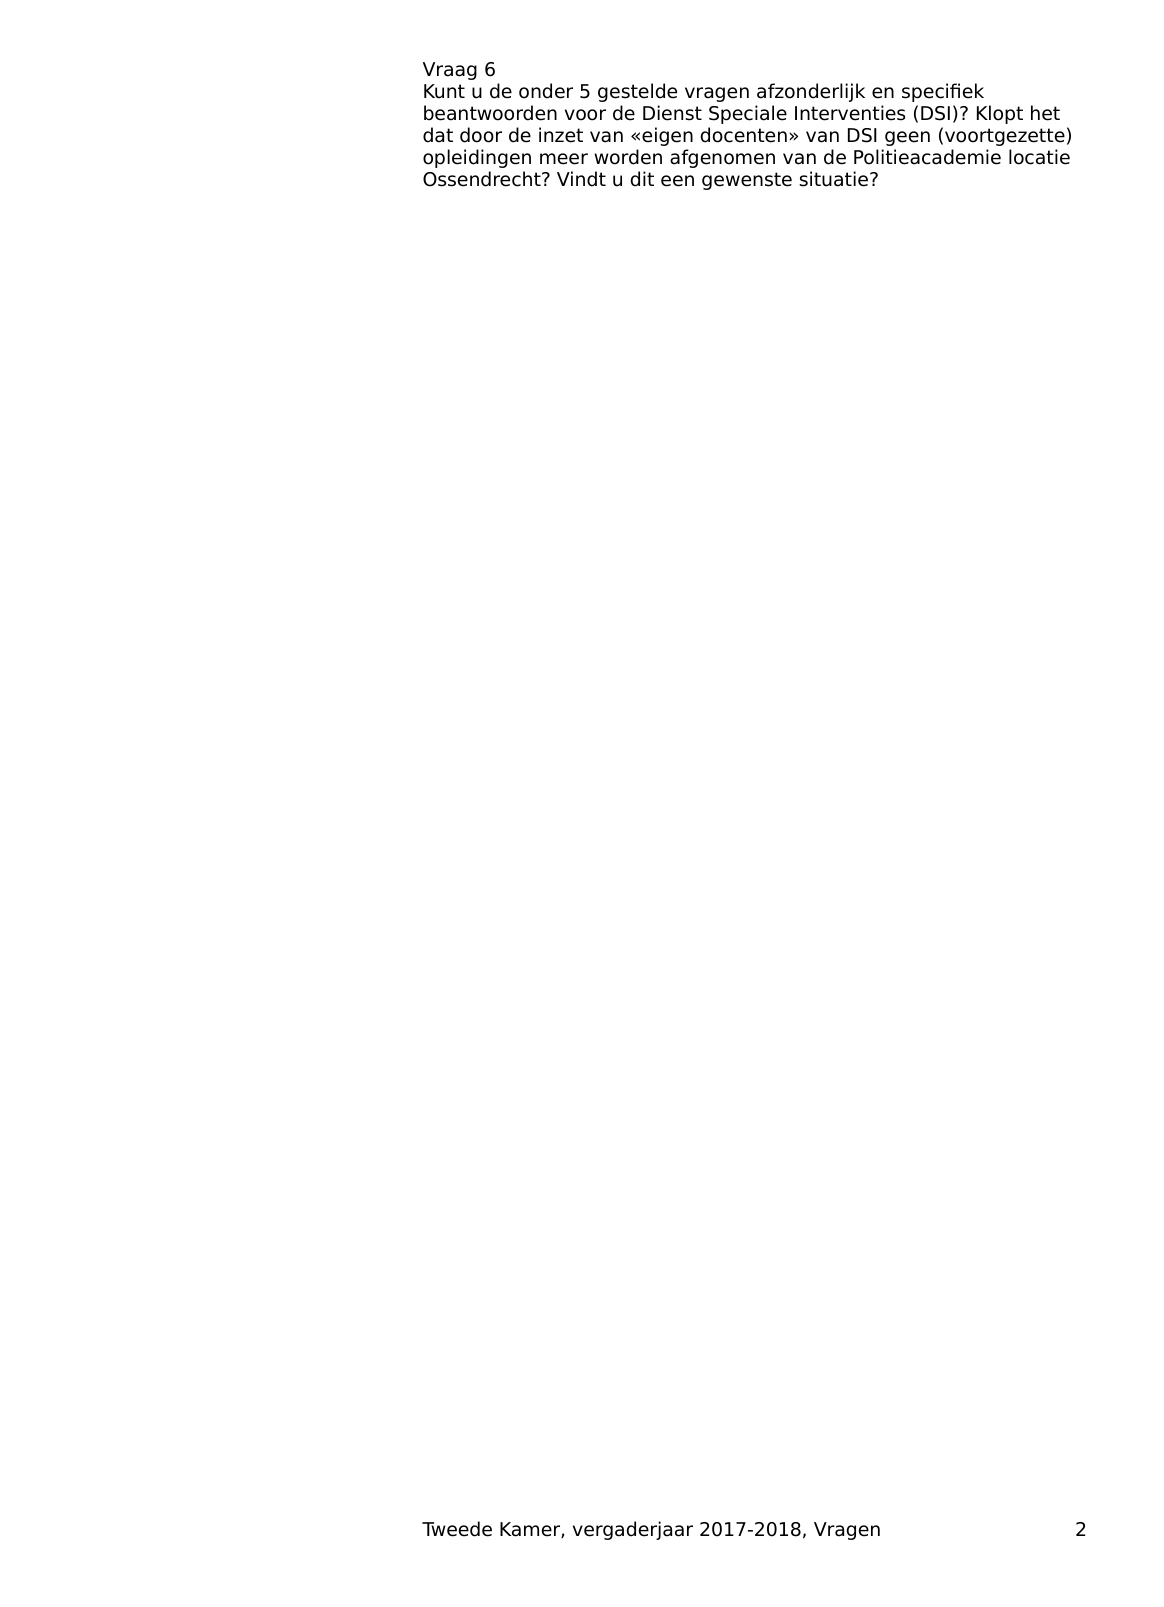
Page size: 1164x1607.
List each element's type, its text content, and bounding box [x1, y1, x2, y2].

text Vraag 6 [422, 59, 1087, 81]
text Kunt u de onder 5 gestelde vragen afzonderlijk en specifiek beantwoorden voor de Dienst Speciale Interventies (DSI)? Klopt het dat door de inzet van «eigen docenten» van DSI geen (voortgezette) opleidingen meer worden afgenomen van de Politieacademie locatie Ossendrecht? Vindt u dit een gewenste situatie? [422, 81, 1087, 191]
